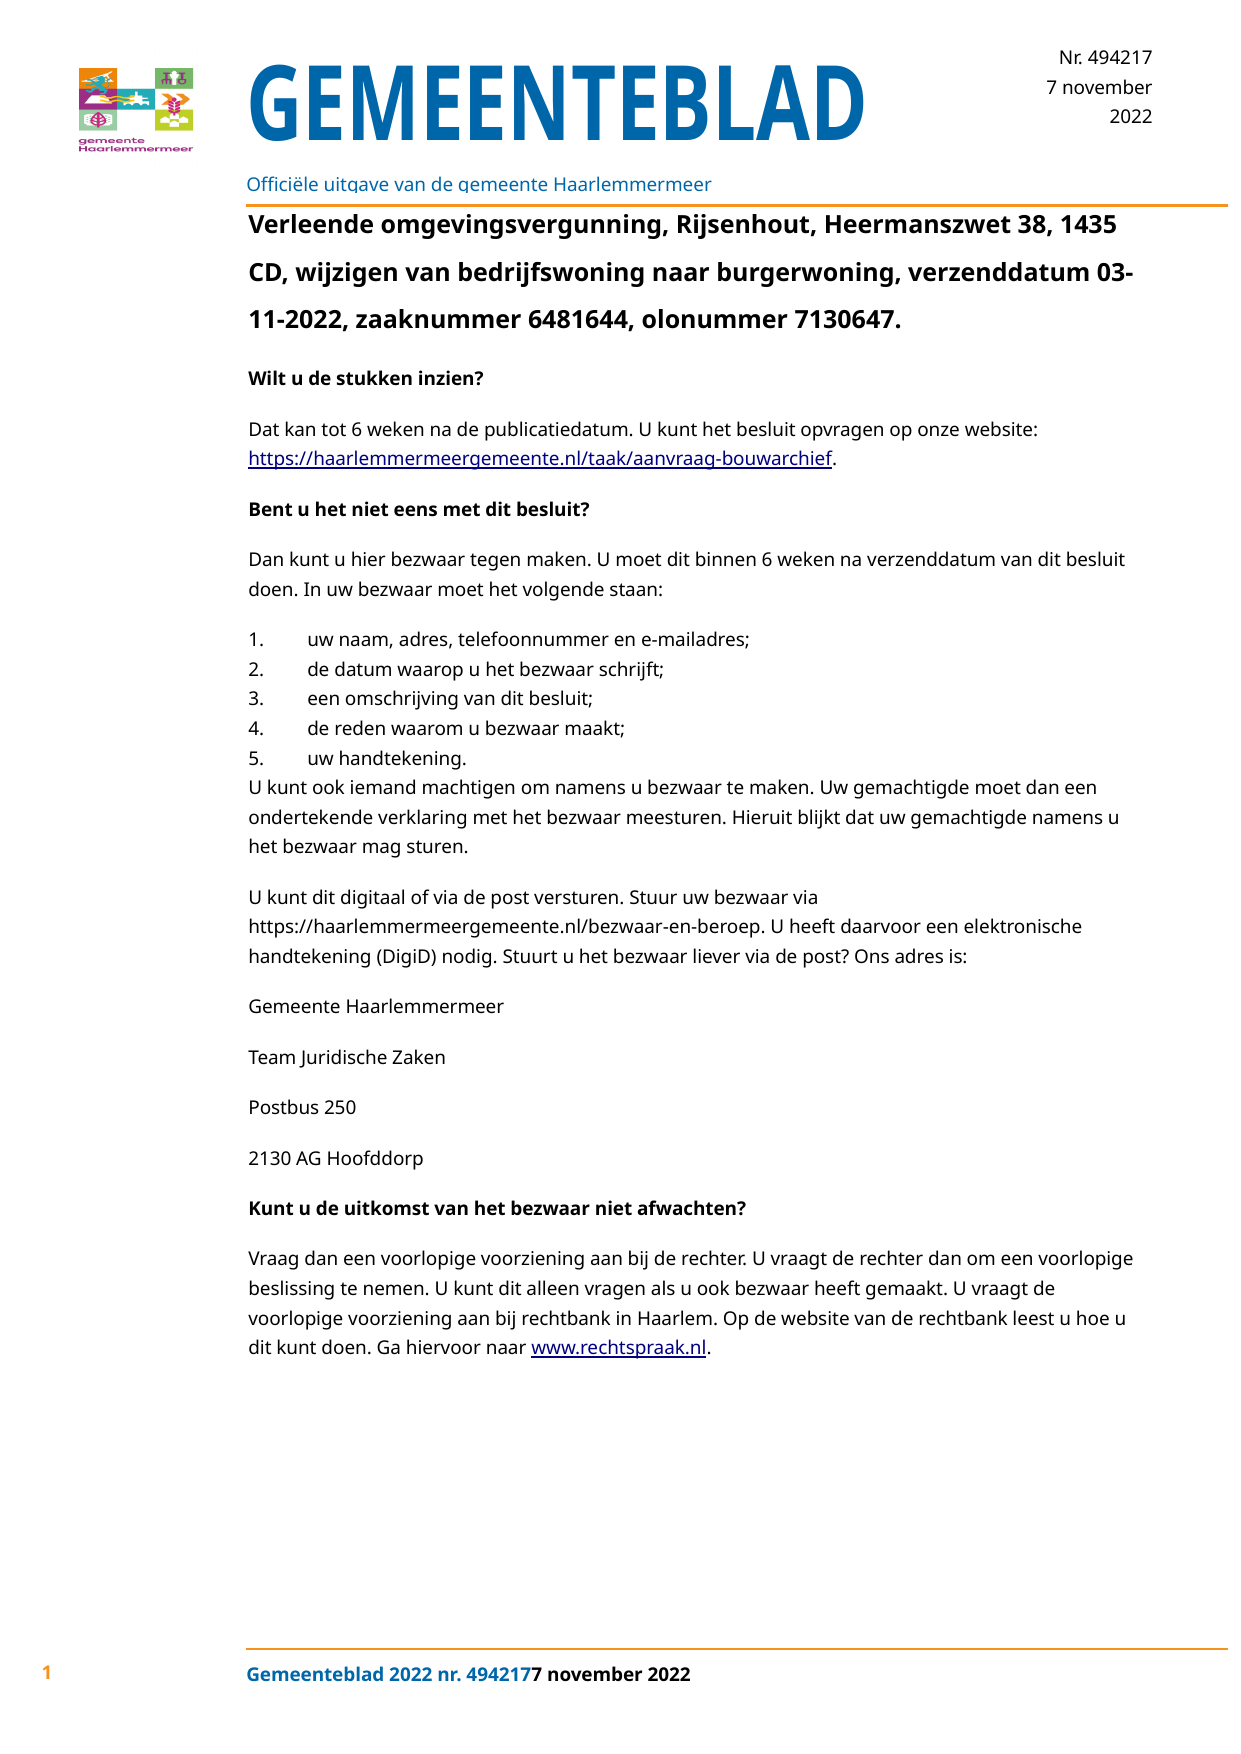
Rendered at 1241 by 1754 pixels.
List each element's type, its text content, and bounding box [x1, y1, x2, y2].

text U kunt dit digitaal of via de post versturen. Stuur uw bezwaar via https://haarlemmermeergemeente.nl/bezwaar-en-beroep. U heeft daarvoor een elektronische handtekening (DigiD) nodig. Stuurt u het bezwaar liever via de post? Ons adres is: [248, 884, 1152, 969]
text Bent u het niet eens met dit besluit? [248, 496, 1152, 522]
text 2130 AG Hoofddorp [248, 1145, 1152, 1170]
list de reden waarom u bezwaar maakt; [248, 715, 1152, 741]
list uw naam, adres, telefoonnummer en e-mailadres; [248, 626, 1152, 652]
text Postbus 250 [248, 1094, 1152, 1120]
text Wilt u de stukken inzien? [248, 366, 1152, 391]
text Dan kunt u hier bezwaar tegen maken. U moet dit binnen 6 weken na verzenddatum van dit besluit doen. In uw bezwaar moet het volgende staan: [248, 546, 1152, 602]
text U kunt ook iemand machtigen om namens u bezwaar te maken. Uw gemachtigde moet dan een ondertekende verklaring met het bezwaar meesturen. Hieruit blijkt dat uw gemachtigde namens u het bezwaar mag sturen. [248, 774, 1152, 859]
text Dat kan tot 6 weken na de publicatiedatum. U kunt het besluit opvragen op onze website: https://haarlemmermeergemeente.nl/taak/aanvraag-bouwarchief. [248, 416, 1152, 471]
text Kunt u de uitkomst van het bezwaar niet afwachten? [248, 1195, 1152, 1221]
list een omschrijving van dit besluit; [248, 686, 1152, 711]
text Verleende omgevingsvergunning, Rijsenhout, Heermanszwet 38, 1435 CD, wijzigen van bedrijfswoning naar burgerwoning, verzenddatum 03-11-2022, zaaknummer 6481644, olonummer 7130647. [248, 207, 1152, 336]
picture [41, 47, 231, 172]
text Gemeente Haarlemmermeer [248, 993, 1152, 1019]
text Team Juridische Zaken [248, 1044, 1152, 1069]
text Vraag dan een voorlopige voorziening aan bij de rechter. U vraagt de rechter dan om een voorlopige beslissing te nemen. U kunt dit alleen vragen als u ook bezwaar heeft gemaakt. U vraagt de voorlopige voorziening aan bij rechtbank in Haarlem. Op de website van de rechtbank leest u hoe u dit kunt doen. Ga hiervoor naar www.rechtspraak.nl. [248, 1246, 1152, 1360]
list de datum waarop u het bezwaar schrijft; [248, 656, 1152, 682]
list uw handtekening. [248, 745, 1152, 770]
